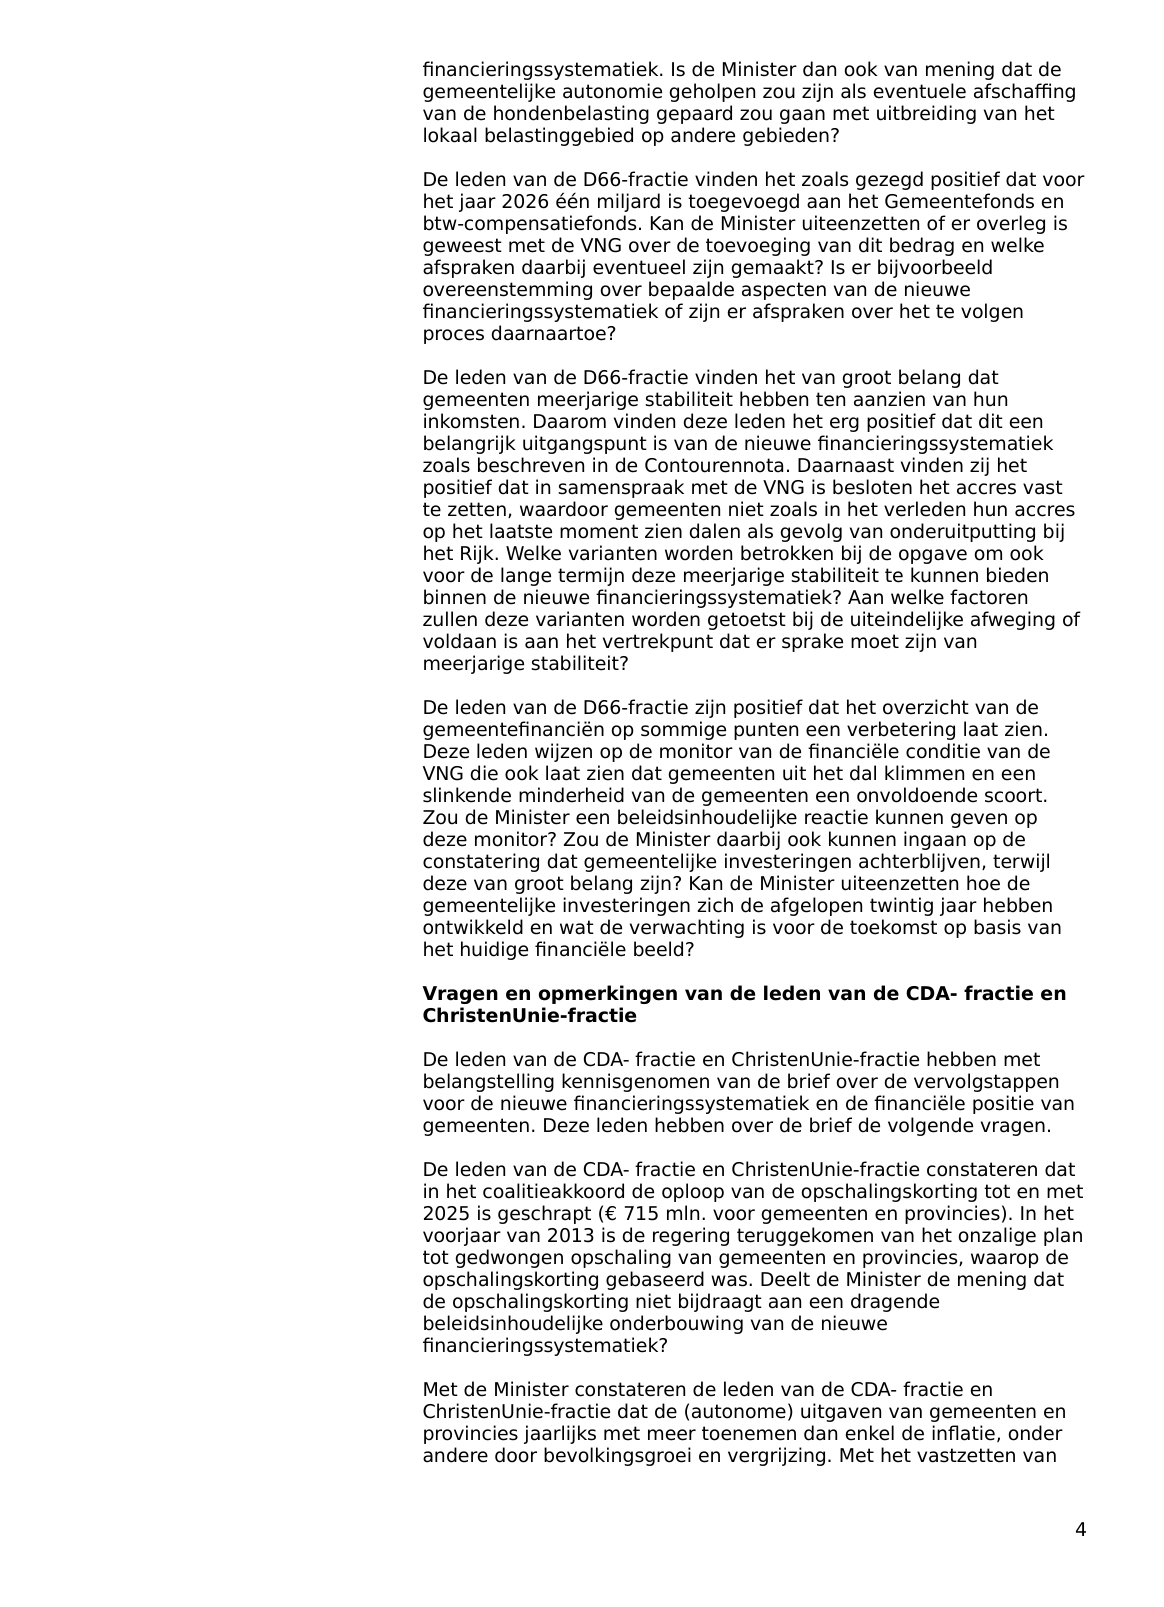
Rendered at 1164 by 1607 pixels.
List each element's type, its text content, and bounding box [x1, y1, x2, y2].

text De leden van de D66-fractie zijn positief dat het overzicht van de gemeentefinanciën op sommige punten een verbetering laat zien. Deze leden wijzen op de monitor van de financiële conditie van de VNG die ook laat zien dat gemeenten uit het dal klimmen en een slinkende minderheid van de gemeenten een onvoldoende scoort. Zou de Minister een beleidsinhoudelijke reactie kunnen geven op deze monitor? Zou de Minister daarbij ook kunnen ingaan op de constatering dat gemeentelijke investeringen achterblijven, terwijl deze van groot belang zijn? Kan de Minister uiteenzetten hoe de gemeentelijke investeringen zich de afgelopen twintig jaar hebben ontwikkeld en wat de verwachting is voor de toekomst op basis van het huidige financiële beeld? [422, 697, 1087, 961]
subtitle Vragen en opmerkingen van de leden van de CDA- fractie en ChristenUnie-fractie [422, 983, 1087, 1027]
text Met de Minister constateren de leden van de CDA- fractie en ChristenUnie-fractie dat de (autonome) uitgaven van gemeenten en provincies jaarlijks met meer toenemen dan enkel de inflatie, onder andere door bevolkingsgroei en vergrijzing. Met het vastzetten van [422, 1379, 1087, 1467]
text De leden van de CDA- fractie en ChristenUnie-fractie hebben met belangstelling kennisgenomen van de brief over de vervolgstappen voor de nieuwe financieringssystematiek en de financiële positie van gemeenten. Deze leden hebben over de brief de volgende vragen. [422, 1049, 1087, 1137]
text De leden van de D66-fractie vinden het zoals gezegd positief dat voor het jaar 2026 één miljard is toegevoegd aan het Gemeentefonds en btw-compensatiefonds. Kan de Minister uiteenzetten of er overleg is geweest met de VNG over de toevoeging van dit bedrag en welke afspraken daarbij eventueel zijn gemaakt? Is er bijvoorbeeld overeenstemming over bepaalde aspecten van de nieuwe financieringssystematiek of zijn er afspraken over het te volgen proces daarnaartoe? [422, 169, 1087, 345]
text financieringssystematiek. Is de Minister dan ook van mening dat de gemeentelijke autonomie geholpen zou zijn als eventuele afschaffing van de hondenbelasting gepaard zou gaan met uitbreiding van het lokaal belastinggebied op andere gebieden? [422, 59, 1087, 147]
text De leden van de D66-fractie vinden het van groot belang dat gemeenten meerjarige stabiliteit hebben ten aanzien van hun inkomsten. Daarom vinden deze leden het erg positief dat dit een belangrijk uitgangspunt is van de nieuwe financieringssystematiek zoals beschreven in de Contourennota. Daarnaast vinden zij het positief dat in samenspraak met de VNG is besloten het accres vast te zetten, waardoor gemeenten niet zoals in het verleden hun accres op het laatste moment zien dalen als gevolg van onderuitputting bij het Rijk. Welke varianten worden betrokken bij de opgave om ook voor de lange termijn deze meerjarige stabiliteit te kunnen bieden binnen de nieuwe financieringssystematiek? Aan welke factoren zullen deze varianten worden getoetst bij de uiteindelijke afweging of voldaan is aan het vertrekpunt dat er sprake moet zijn van meerjarige stabiliteit? [422, 367, 1087, 675]
text De leden van de CDA- fractie en ChristenUnie-fractie constateren dat in het coalitieakkoord de oploop van de opschalingskorting tot en met 2025 is geschrapt (€ 715 mln. voor gemeenten en provincies). In het voorjaar van 2013 is de regering teruggekomen van het onzalige plan tot gedwongen opschaling van gemeenten en provincies, waarop de opschalingskorting gebaseerd was. Deelt de Minister de mening dat de opschalingskorting niet bijdraagt aan een dragende beleidsinhoudelijke onderbouwing van de nieuwe financieringssystematiek? [422, 1159, 1087, 1357]
